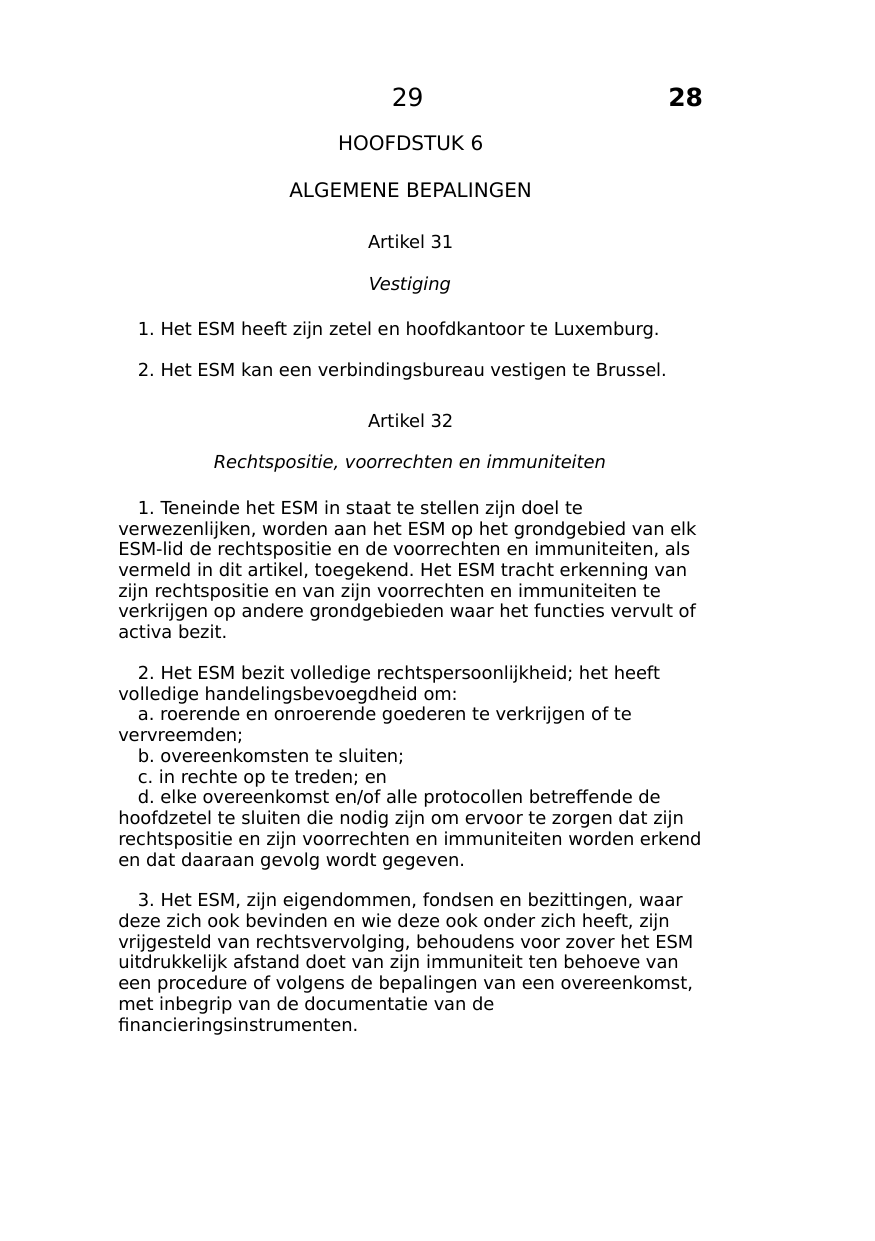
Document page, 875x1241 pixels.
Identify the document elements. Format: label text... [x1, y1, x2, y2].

text 2. Het ESM kan een verbindingsbureau vestigen te Brussel. [118, 360, 703, 381]
subtitle HOOFDSTUK 6 ALGEMENE BEPALINGEN [118, 132, 703, 202]
subtitle Artikel 32 Rechtspositie, voorrechten en immuniteiten [118, 411, 703, 473]
subtitle Artikel 31 Vestiging [118, 232, 703, 294]
text 1. Het ESM heeft zijn zetel en hoofdkantoor te Luxemburg. [118, 319, 703, 340]
text c. in rechte op te treden; en [118, 766, 703, 787]
text 2. Het ESM bezit volledige rechtspersoonlijkheid; het heeft volledige handelingsbevoegdheid om: [118, 663, 703, 704]
text 3. Het ESM, zijn eigendommen, fondsen en bezittingen, waar deze zich ook bevinden en wie deze ook onder zich heeft, zijn vrijgesteld van rechtsvervolging, behoudens voor zover het ESM uitdrukkelijk afstand doet van zijn immuniteit ten behoeve van een procedure of volgens de bepalingen van een overeenkomst, met inbegrip van de documentatie van de financieringsinstrumenten. [118, 890, 703, 1035]
text d. elke overeenkomst en/of alle protocollen betreffende de hoofdzetel te sluiten die nodig zijn om ervoor te zorgen dat zijn rechtspositie en zijn voorrechten en immuniteiten worden erkend en dat daaraan gevolg wordt gegeven. [118, 787, 703, 870]
text b. overeenkomsten te sluiten; [118, 746, 703, 766]
text a. roerende en onroerende goederen te verkrijgen of te vervreemden; [118, 704, 703, 746]
text 1. Teneinde het ESM in staat te stellen zijn doel te verwezenlijken, worden aan het ESM op het grondgebied van elk ESM-lid de rechtspositie en de voorrechten en immuniteiten, als vermeld in dit artikel, toegekend. Het ESM tracht erkenning van zijn rechtspositie en van zijn voorrechten en immuniteiten te verkrijgen op andere grondgebieden waar het functies vervult of activa bezit. [118, 498, 703, 643]
